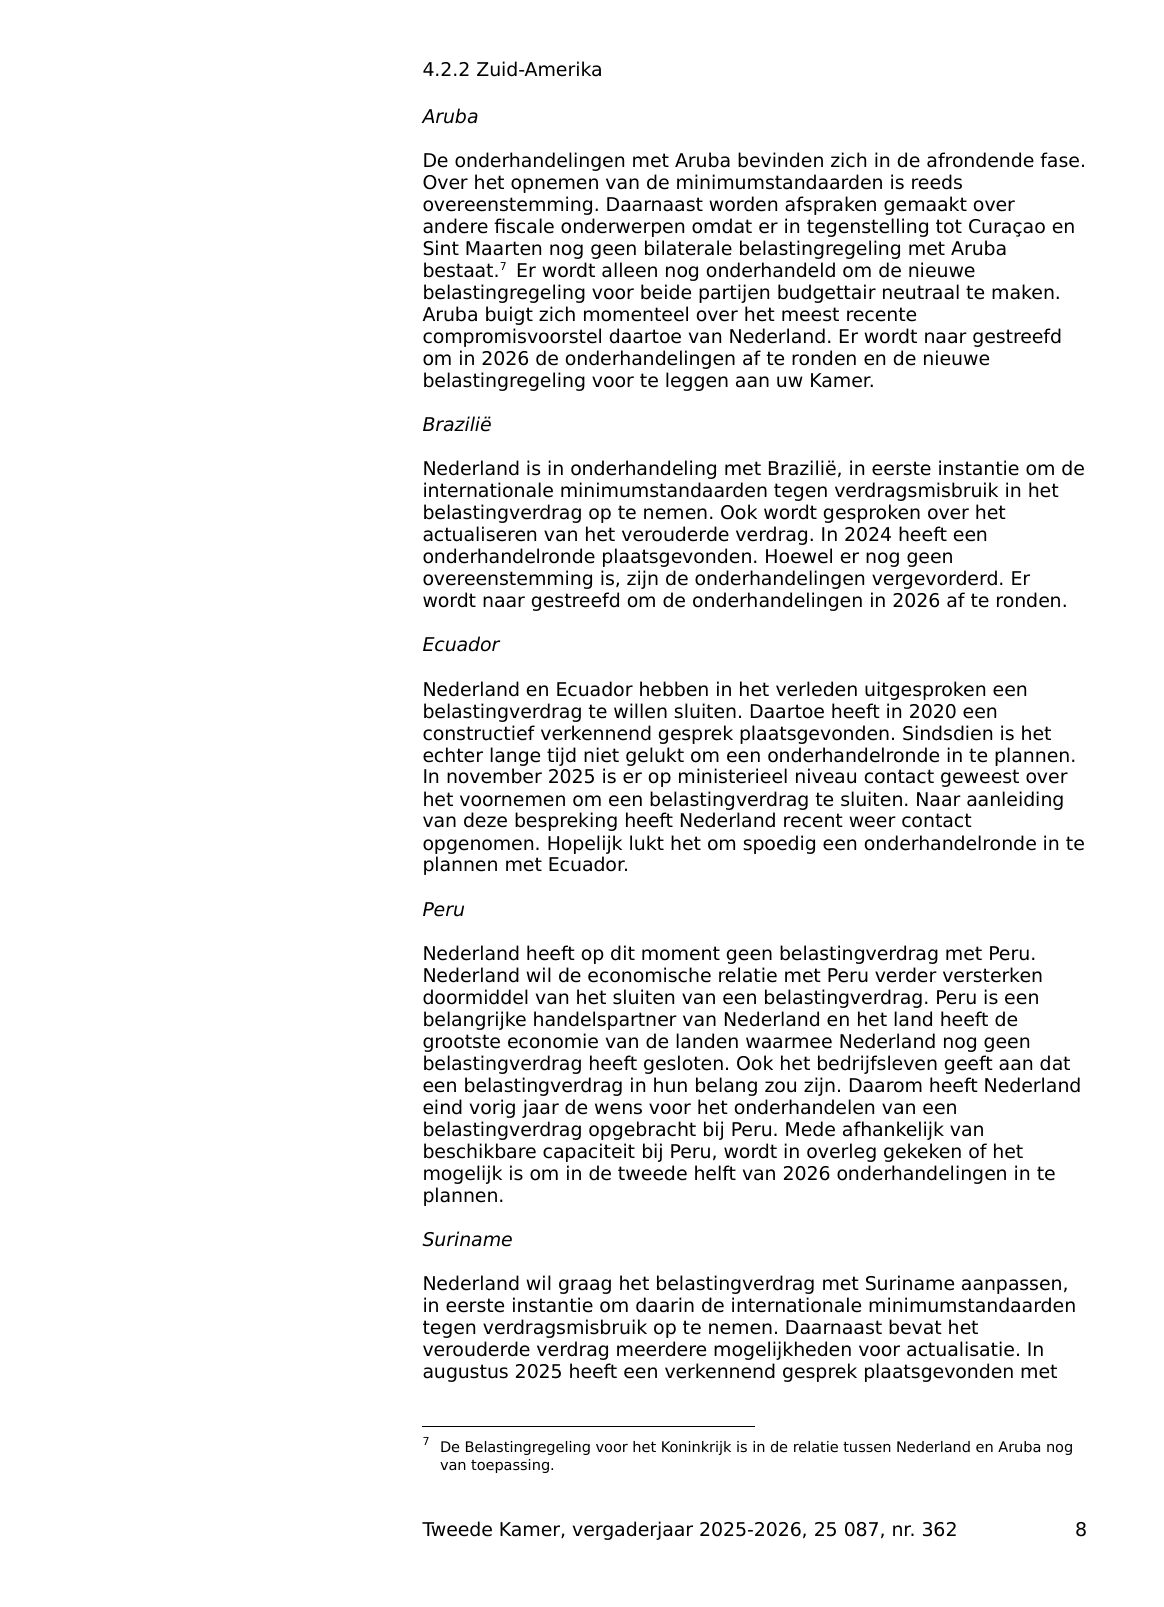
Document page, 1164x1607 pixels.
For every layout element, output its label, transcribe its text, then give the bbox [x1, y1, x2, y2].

subtitle Brazilië [422, 414, 1087, 436]
text Nederland en Ecuador hebben in het verleden uitgesproken een belastingverdrag te willen sluiten. Daartoe heeft in 2020 een constructief verkennend gesprek plaatsgevonden. Sindsdien is het echter lange tijd niet gelukt om een onderhandelronde in te plannen. In november 2025 is er op ministerieel niveau contact geweest over het voornemen om een belastingverdrag te sluiten. Naar aanleiding van deze bespreking heeft Nederland recent weer contact opgenomen. Hopelijk lukt het om spoedig een onderhandelronde in te plannen met Ecuador. [422, 678, 1087, 876]
subtitle Aruba [422, 106, 1087, 128]
text De onderhandelingen met Aruba bevinden zich in de afrondende fase. Over het opnemen van de minimumstandaarden is reeds overeenstemming. Daarnaast worden afspraken gemaakt over andere fiscale onderwerpen omdat er in tegenstelling tot Curaçao en Sint Maarten nog geen bilaterale belastingregeling met Aruba bestaat. Er wordt alleen nog onderhandeld om de nieuwe belastingregeling voor beide partijen budgettair neutraal te maken. Aruba buigt zich momenteel over het meest recente compromisvoorstel daartoe van Nederland. Er wordt naar gestreefd om in 2026 de onderhandelingen af te ronden en de nieuwe belastingregeling voor te leggen aan uw Kamer. [422, 150, 1087, 392]
text De Belastingregeling voor het Koninkrijk is in de relatie tussen Nederland en Aruba nog van toepassing. [422, 1435, 1087, 1474]
text Nederland is in onderhandeling met Brazilië, in eerste instantie om de internationale minimumstandaarden tegen verdragsmisbruik in het belastingverdrag op te nemen. Ook wordt gesproken over het actualiseren van het verouderde verdrag. In 2024 heeft een onderhandelronde plaatsgevonden. Hoewel er nog geen overeenstemming is, zijn de onderhandelingen vergevorderd. Er wordt naar gestreefd om de onderhandelingen in 2026 af te ronden. [422, 458, 1087, 612]
text Nederland heeft op dit moment geen belastingverdrag met Peru. Nederland wil de economische relatie met Peru verder versterken doormiddel van het sluiten van een belastingverdrag. Peru is een belangrijke handelspartner van Nederland en het land heeft de grootste economie van de landen waarmee Nederland nog geen belastingverdrag heeft gesloten. Ook het bedrijfsleven geeft aan dat een belastingverdrag in hun belang zou zijn. Daarom heeft Nederland eind vorig jaar de wens voor het onderhandelen van een belastingverdrag opgebracht bij Peru. Mede afhankelijk van beschikbare capaciteit bij Peru, wordt in overleg gekeken of het mogelijk is om in de tweede helft van 2026 onderhandelingen in te plannen. [422, 943, 1087, 1206]
subtitle 4.2.2 Zuid-Amerika [422, 59, 1087, 81]
subtitle Ecuador [422, 634, 1087, 656]
text Nederland wil graag het belastingverdrag met Suriname aanpassen, in eerste instantie om daarin de internationale minimumstandaarden tegen verdragsmisbruik op te nemen. Daarnaast bevat het verouderde verdrag meerdere mogelijkheden voor actualisatie. In augustus 2025 heeft een verkennend gesprek plaatsgevonden met [422, 1273, 1087, 1383]
subtitle Suriname [422, 1229, 1087, 1251]
subtitle Peru [422, 898, 1087, 921]
